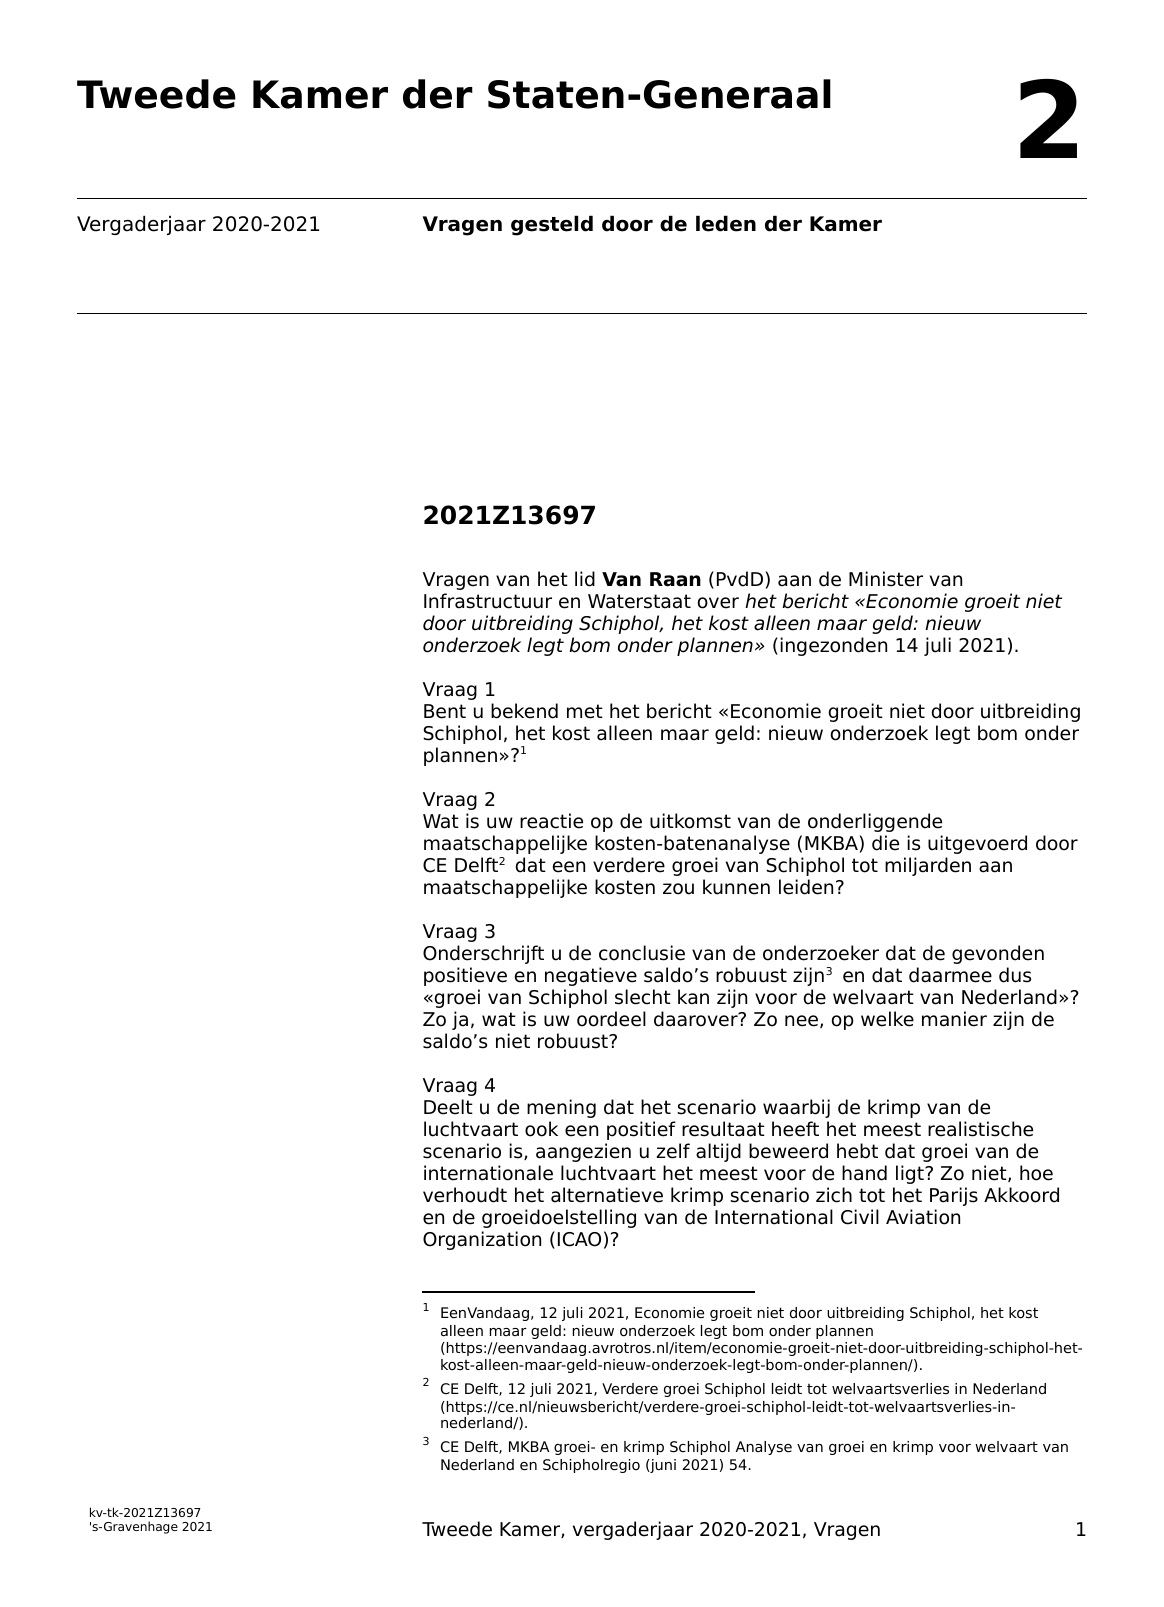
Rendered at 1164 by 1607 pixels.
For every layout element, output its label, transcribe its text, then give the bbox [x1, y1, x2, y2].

text Vraag 4 [422, 1075, 1087, 1097]
text 's-Gravenhage 2021 [88, 1520, 323, 1534]
text EenVandaag, 12 juli 2021, Economie groeit niet door uitbreiding Schiphol, het kost alleen maar geld: nieuw onderzoek legt bom onder plannen (https://eenvandaag.avrotros.nl/item/economie-groeit-niet-door-uitbreiding-schiphol-het-kost-alleen-maar-geld-nieuw-onderzoek-legt-bom-onder-plannen/). [422, 1301, 1087, 1374]
text Deelt u de mening dat het scenario waarbij de krimp van de luchtvaart ook een positief resultaat heeft het meest realistische scenario is, aangezien u zelf altijd beweerd hebt dat groei van de internationale luchtvaart het meest voor de hand ligt? Zo niet, hoe verhoudt het alternatieve krimp scenario zich tot het Parijs Akkoord en de groeidoelstelling van de International Civil Aviation Organization (ICAO)? [422, 1097, 1087, 1251]
text Vraag 1 [422, 679, 1087, 701]
text Vragen van het lid Van Raan (PvdD) aan de Minister van Infrastructuur en Waterstaat over het bericht «Economie groeit niet door uitbreiding Schiphol, het kost alleen maar geld: nieuw onderzoek legt bom onder plannen» (ingezonden 14 juli 2021). [422, 569, 1087, 657]
text kv-tk-2021Z13697 [88, 1506, 323, 1520]
text Vraag 2 [422, 789, 1087, 811]
text Bent u bekend met het bericht «Economie groeit niet door uitbreiding Schiphol, het kost alleen maar geld: nieuw onderzoek legt bom onder plannen»? [422, 701, 1087, 767]
text CE Delft, 12 juli 2021, Verdere groei Schiphol leidt tot welvaartsverlies in Nederland (https://ce.nl/nieuwsbericht/verdere-groei-schiphol-leidt-tot-welvaartsverlies-in-nederland/). [422, 1377, 1087, 1432]
text Onderschrijft u de conclusie van de onderzoeker dat de gevonden positieve en negatieve saldo’s robuust zijn en dat daarmee dus «groei van Schiphol slecht kan zijn voor de welvaart van Nederland»? Zo ja, wat is uw oordeel daarover? Zo nee, op welke manier zijn de saldo’s niet robuust? [422, 943, 1087, 1053]
text Vraag 3 [422, 921, 1087, 943]
table_cell Vragen gesteld door de leden der Kamer [422, 199, 1087, 313]
text Wat is uw reactie op de uitkomst van de onderliggende maatschappelijke kosten-batenanalyse (MKBA) die is uitgevoerd door CE Delft dat een verdere groei van Schiphol tot miljarden aan maatschappelijke kosten zou kunnen leiden? [422, 811, 1087, 899]
text 2021Z13697 [422, 501, 1087, 531]
table_cell Vergaderjaar 2020-2021 [77, 199, 422, 313]
table_header 2 [886, 59, 1087, 198]
table_header Tweede Kamer der Staten-Generaal [77, 59, 886, 198]
text CE Delft, MKBA groei- en krimp Schiphol Analyse van groei en krimp voor welvaart van Nederland en Schipholregio (juni 2021) 54. [422, 1435, 1087, 1474]
